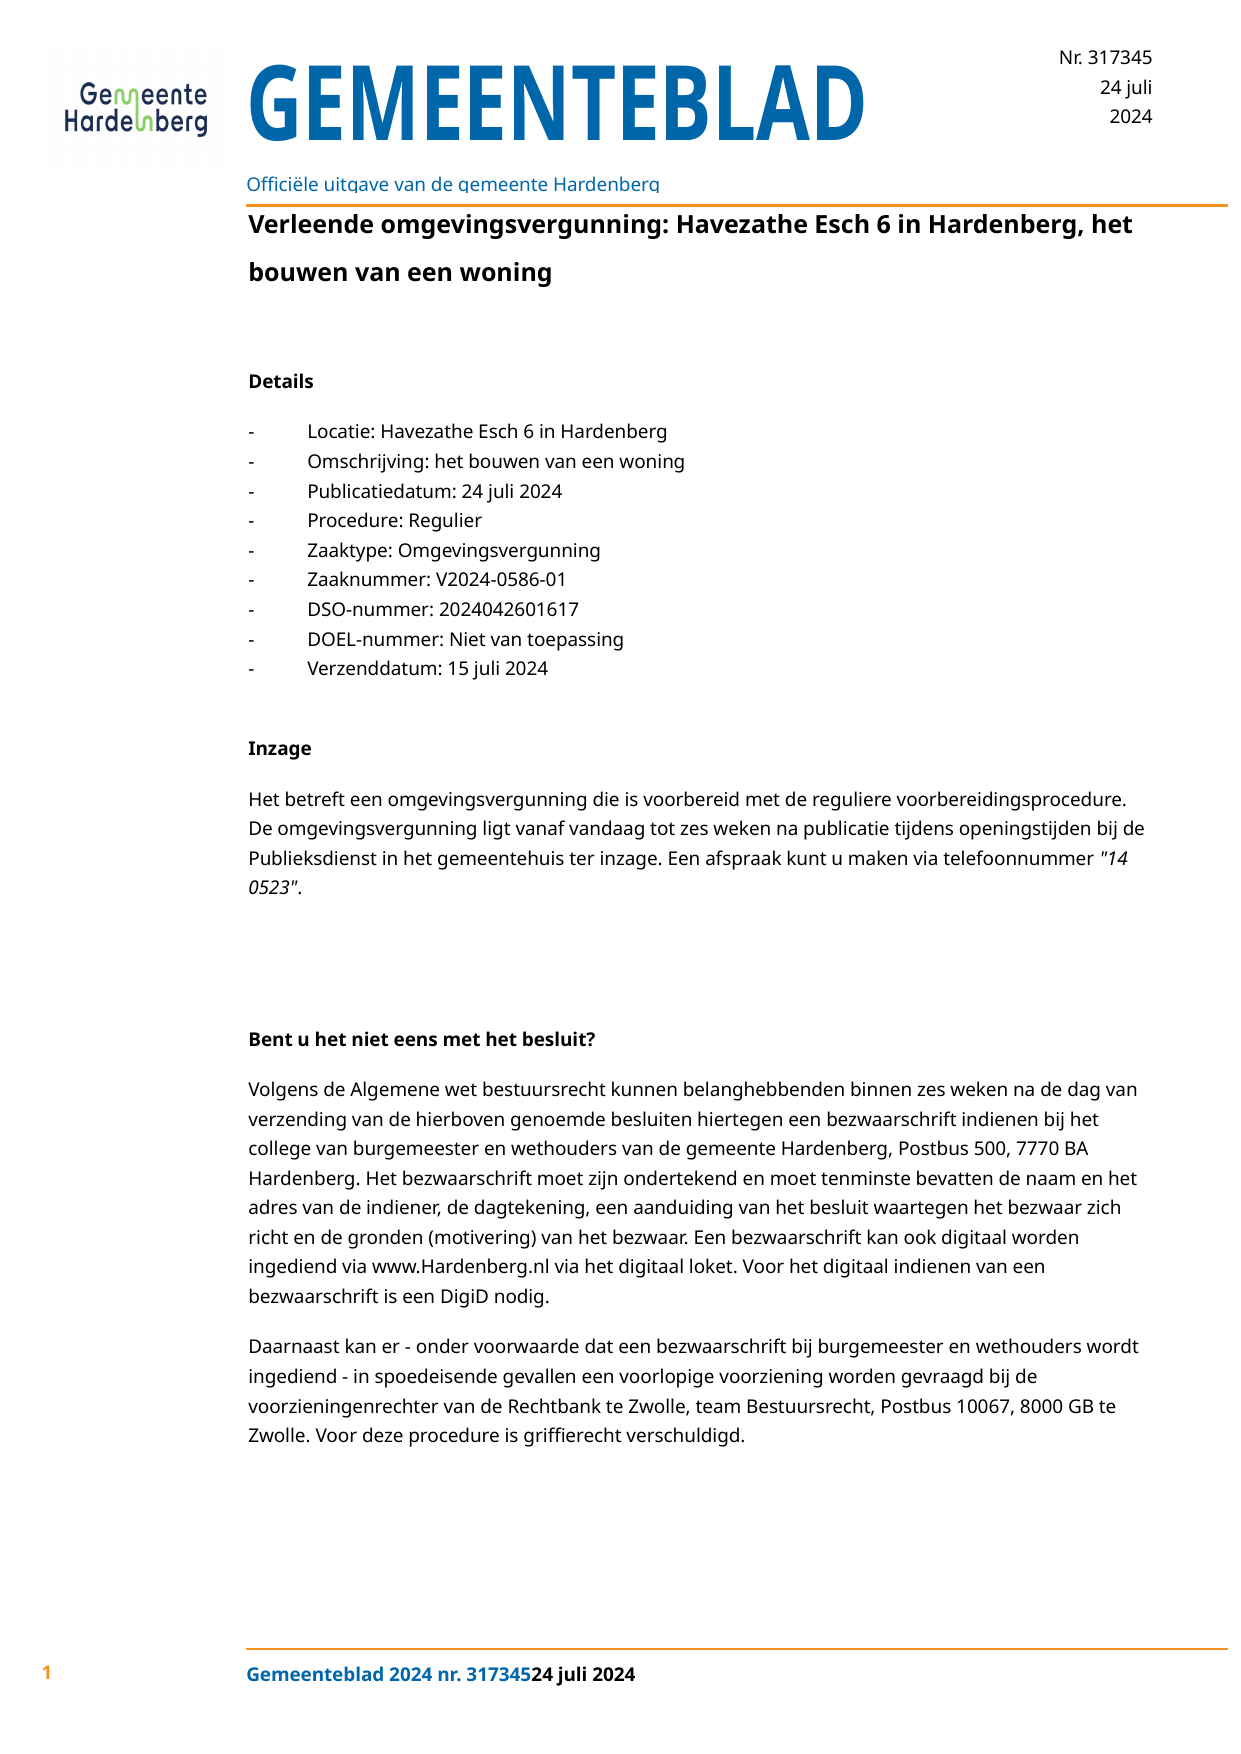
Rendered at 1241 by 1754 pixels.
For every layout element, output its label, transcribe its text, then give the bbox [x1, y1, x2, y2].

list Publicatiedatum: 24 juli 2024 [248, 478, 1152, 504]
list Zaaknummer: V2024-0586-01 [248, 567, 1152, 592]
text Volgens de Algemene wet bestuursrecht kunnen belanghebbenden binnen zes weken na de dag van verzending van de hierboven genoemde besluiten hiertegen een bezwaarschrift indienen bij het college van burgemeester en wethouders van de gemeente Hardenberg, Postbus 500, 7770 BA Hardenberg. Het bezwaarschrift moet zijn ondertekend en moet tenminste bevatten de naam en het adres van de indiener, de dagtekening, een aanduiding van het besluit waartegen het bezwaar zich richt en de gronden (motivering) van het bezwaar. Een bezwaarschrift kan ook digitaal worden ingediend via www.Hardenberg.nl via het digitaal loket. Voor het digitaal indienen van een bezwaarschrift is een DigiD nodig. [248, 1076, 1152, 1309]
list Zaaktype: Omgevingsvergunning [248, 537, 1152, 563]
list Omschrijving: het bouwen van een woning [248, 448, 1152, 474]
list Locatie: Havezathe Esch 6 in Hardenberg [248, 419, 1152, 444]
text Daarnaast kan er - onder voorwaarde dat een bezwaarschrift bij burgemeester en wethouders wordt ingediend - in spoedeisende gevallen een voorlopige voorziening worden gevraagd bij de voorzieningenrechter van de Rechtbank te Zwolle, team Bestuursrecht, Postbus 10067, 8000 GB te Zwolle. Voor deze procedure is griffierecht verschuldigd. [248, 1334, 1152, 1448]
text Inzage [248, 735, 1152, 761]
text Details [248, 368, 1152, 394]
list Verzenddatum: 15 juli 2024 [248, 655, 1152, 681]
list DOEL-nummer: Niet van toepassing [248, 626, 1152, 652]
picture [41, 47, 231, 172]
text Verleende omgevingsvergunning: Havezathe Esch 6 in Hardenberg, het bouwen van een woning [248, 207, 1152, 288]
text Het betreft een omgevingsvergunning die is voorbereid met de reguliere voorbereidingsprocedure. De omgevingsvergunning ligt vanaf vandaag tot zes weken na publicatie tijdens openingstijden bij de Publieksdienst in het gemeentehuis ter inzage. Een afspraak kunt u maken via telefoonnummer "14 0523". [248, 786, 1152, 900]
list Procedure: Regulier [248, 507, 1152, 533]
list DSO-nummer: 2024042601617 [248, 596, 1152, 622]
text Bent u het niet eens met het besluit? [248, 1026, 1152, 1052]
